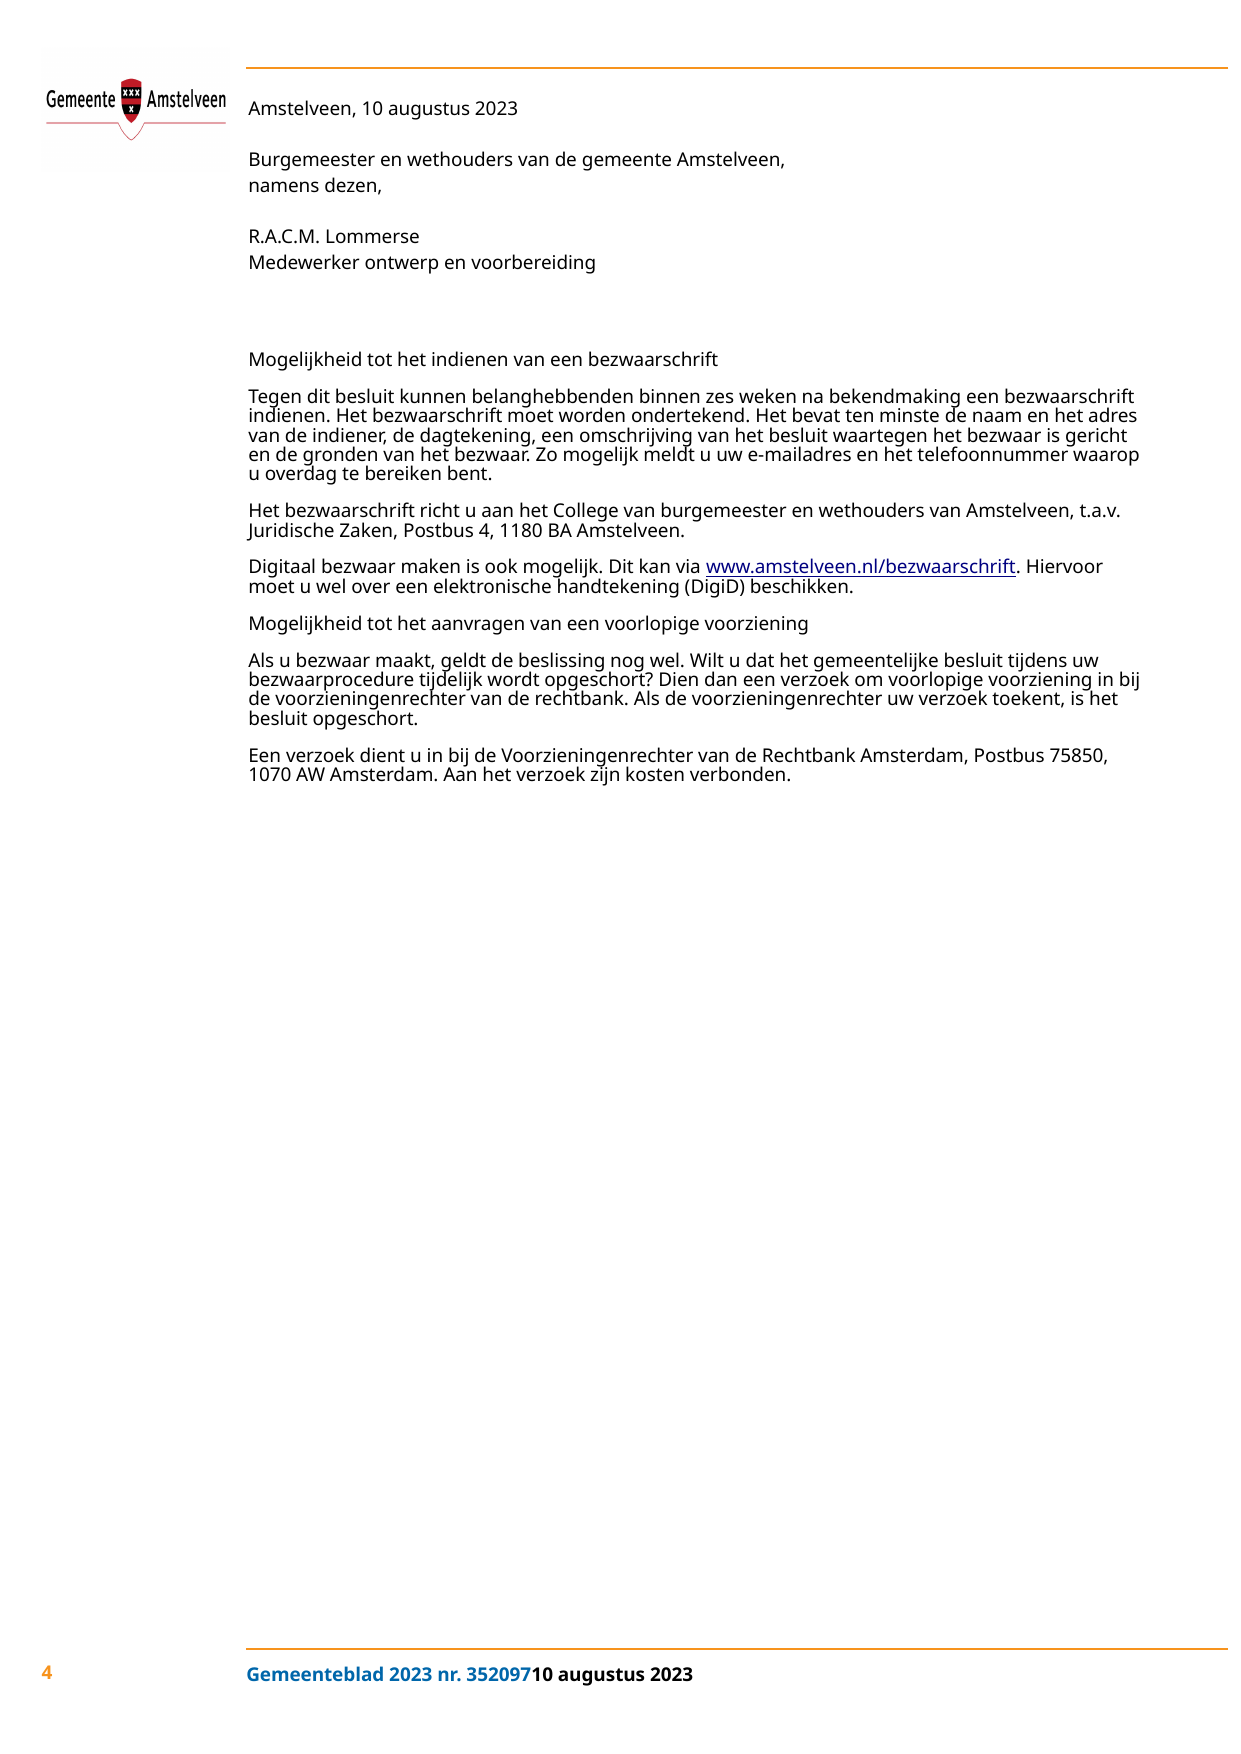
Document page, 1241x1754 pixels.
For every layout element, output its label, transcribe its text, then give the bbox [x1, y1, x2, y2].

text Mogelijkheid tot het indienen van een bezwaarschrift [248, 351, 1152, 371]
text R.A.C.M. Lommerse [248, 223, 1152, 249]
text Mogelijkheid tot het aanvragen van een voorlopige voorziening [248, 615, 1152, 634]
text namens dezen, [248, 172, 1152, 198]
text Een verzoek dient u in bij de Voorzieningenrechter van de Rechtbank Amsterdam, Postbus 75850, 1070 AW Amsterdam. Aan het verzoek zijn kosten verbonden. [248, 747, 1152, 785]
text Als u bezwaar maakt, geldt de beslissing nog wel. Wilt u dat het gemeentelijke besluit tijdens uw bezwaarprocedure tijdelijk wordt opgeschort? Dien dan een verzoek om voorlopige voorziening in bij de voorzieningenrechter van de rechtbank. Als de voorzieningenrechter uw verzoek toekent, is het besluit opgeschort. [248, 652, 1152, 729]
text Medewerker ontwerp en voorbereiding [248, 249, 1152, 275]
text Het bezwaarschrift richt u aan het College van burgemeester en wethouders van Amstelveen, t.a.v. Juridische Zaken, Postbus 4, 1180 BA Amstelveen. [248, 502, 1152, 541]
text Digitaal bezwaar maken is ook mogelijk. Dit kan via www.amstelveen.nl/bezwaarschrift. Hiervoor moet u wel over een elektronische handtekening (DigiD) beschikken. [248, 558, 1152, 597]
text Tegen dit besluit kunnen belanghebbenden binnen zes weken na bekendmaking een bezwaarschrift indienen. Het bezwaarschrift moet worden ondertekend. Het bevat ten minste de naam en het adres van de indiener, de dagtekening, een omschrijving van het besluit waartegen het bezwaar is gericht en de gronden van het bezwaar. Zo mogelijk meldt u uw e-mailadres en het telefoonnummer waarop u overdag te bereiken bent. [248, 388, 1152, 484]
text Amstelveen, 10 augustus 2023 [248, 95, 1152, 121]
text Burgemeester en wethouders van de gemeente Amstelveen, [248, 146, 1152, 172]
picture [41, 47, 231, 172]
